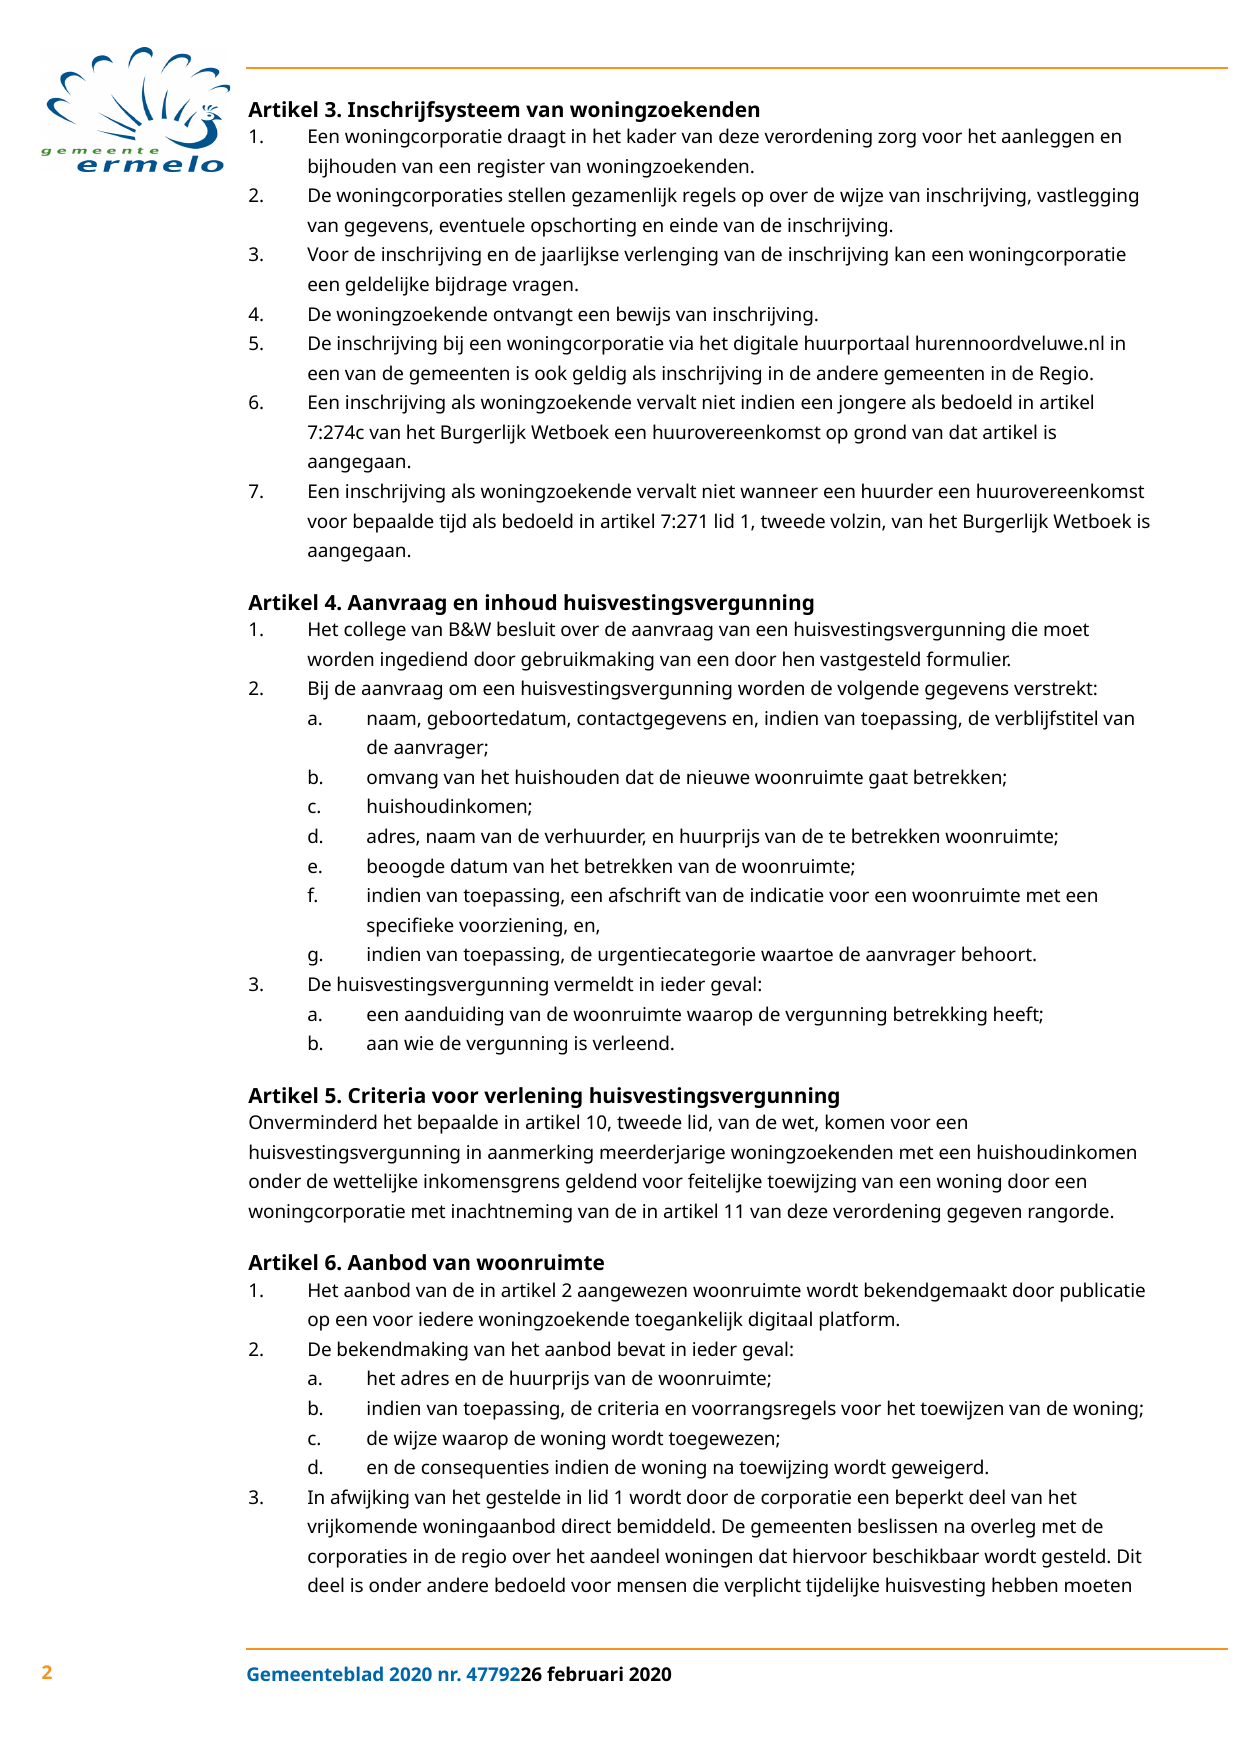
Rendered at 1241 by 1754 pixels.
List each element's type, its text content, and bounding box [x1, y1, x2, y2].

list adres, naam van de verhuurder, en huurprijs van de te betrekken woonruimte; [307, 823, 1152, 849]
text Artikel 5. Criteria voor verlening huisvestingsvergunning [248, 1081, 1152, 1109]
list huishoudinkomen; [307, 794, 1152, 819]
list Een inschrijving als woningzoekende vervalt niet indien een jongere als bedoeld in artikel 7:274c van het Burgerlijk Wetboek een huurovereenkomst op grond van dat artikel is aangegaan. [248, 389, 1152, 474]
picture [41, 47, 231, 172]
list Bij de aanvraag om een huisvestingsvergunning worden de volgende gegevens verstrekt: [248, 675, 1152, 701]
text Onverminderd het bepaalde in artikel 10, tweede lid, van de wet, komen voor een huisvestingsvergunning in aanmerking meerderjarige woningzoekenden met een huishoudinkomen onder de wettelijke inkomensgrens geldend voor feitelijke toewijzing van een woning door een woningcorporatie met inachtneming van de in artikel 11 van deze verordening gegeven rangorde. [248, 1109, 1152, 1224]
text Artikel 3. Inschrijfsysteem van woningzoekenden [248, 95, 1152, 123]
list De inschrijving bij een woningcorporatie via het digitale huurportaal hurennoordveluwe.nl in een van de gemeenten is ook geldig als inschrijving in de andere gemeenten in de Regio. [248, 330, 1152, 386]
list De huisvestingsvergunning vermeldt in ieder geval: [248, 971, 1152, 997]
list indien van toepassing, de criteria en voorrangsregels voor het toewijzen van de woning; [307, 1395, 1152, 1421]
list indien van toepassing, een afschrift van de indicatie voor een woonruimte met een specifieke voorziening, en, [307, 882, 1152, 938]
list De woningcorporaties stellen gezamenlijk regels op over de wijze van inschrijving, vastlegging van gegevens, eventuele opschorting en einde van de inschrijving. [248, 182, 1152, 238]
list en de consequenties indien de woning na toewijzing wordt geweigerd. [307, 1454, 1152, 1480]
list de wijze waarop de woning wordt toegewezen; [307, 1425, 1152, 1451]
list beoogde datum van het betrekken van de woonruimte; [307, 853, 1152, 879]
list Voor de inschrijving en de jaarlijkse verlenging van de inschrijving kan een woningcorporatie een geldelijke bijdrage vragen. [248, 242, 1152, 297]
text Artikel 6. Aanbod van woonruimte [248, 1248, 1152, 1277]
list Een woningcorporatie draagt in het kader van deze verordening zorg voor het aanleggen en bijhouden van een register van woningzoekenden. [248, 123, 1152, 178]
list een aanduiding van de woonruimte waarop de vergunning betrekking heeft; [307, 1001, 1152, 1027]
text Artikel 4. Aanvraag en inhoud huisvestingsvergunning [248, 588, 1152, 616]
list omvang van het huishouden dat de nieuwe woonruimte gaat betrekken; [307, 764, 1152, 790]
list indien van toepassing, de urgentiecategorie waartoe de aanvrager behoort. [307, 942, 1152, 967]
list De bekendmaking van het aanbod bevat in ieder geval: [248, 1336, 1152, 1362]
list Het aanbod van de in artikel 2 aangewezen woonruimte wordt bekendgemaakt door publicatie op een voor iedere woningzoekende toegankelijk digitaal platform. [248, 1277, 1152, 1332]
list In afwijking van het gestelde in lid 1 wordt door de corporatie een beperkt deel van het vrijkomende woningaanbod direct bemiddeld. De gemeenten beslissen na overleg met de corporaties in de regio over het aandeel woningen dat hiervoor beschikbaar wordt gesteld. Dit deel is onder andere bedoeld voor mensen die verplicht tijdelijke huisvesting hebben moeten [248, 1484, 1152, 1598]
list De woningzoekende ontvangt een bewijs van inschrijving. [248, 301, 1152, 326]
list het adres en de huurprijs van de woonruimte; [307, 1366, 1152, 1391]
list aan wie de vergunning is verleend. [307, 1030, 1152, 1056]
list Een inschrijving als woningzoekende vervalt niet wanneer een huurder een huurovereenkomst voor bepaalde tijd als bedoeld in artikel 7:271 lid 1, tweede volzin, van het Burgerlijk Wetboek is aangegaan. [248, 478, 1152, 563]
list Het college van B&W besluit over de aanvraag van een huisvestingsvergunning die moet worden ingediend door gebruikmaking van een door hen vastgesteld formulier. [248, 616, 1152, 672]
list naam, geboortedatum, contactgegevens en, indien van toepassing, de verblijfstitel van de aanvrager; [307, 705, 1152, 760]
